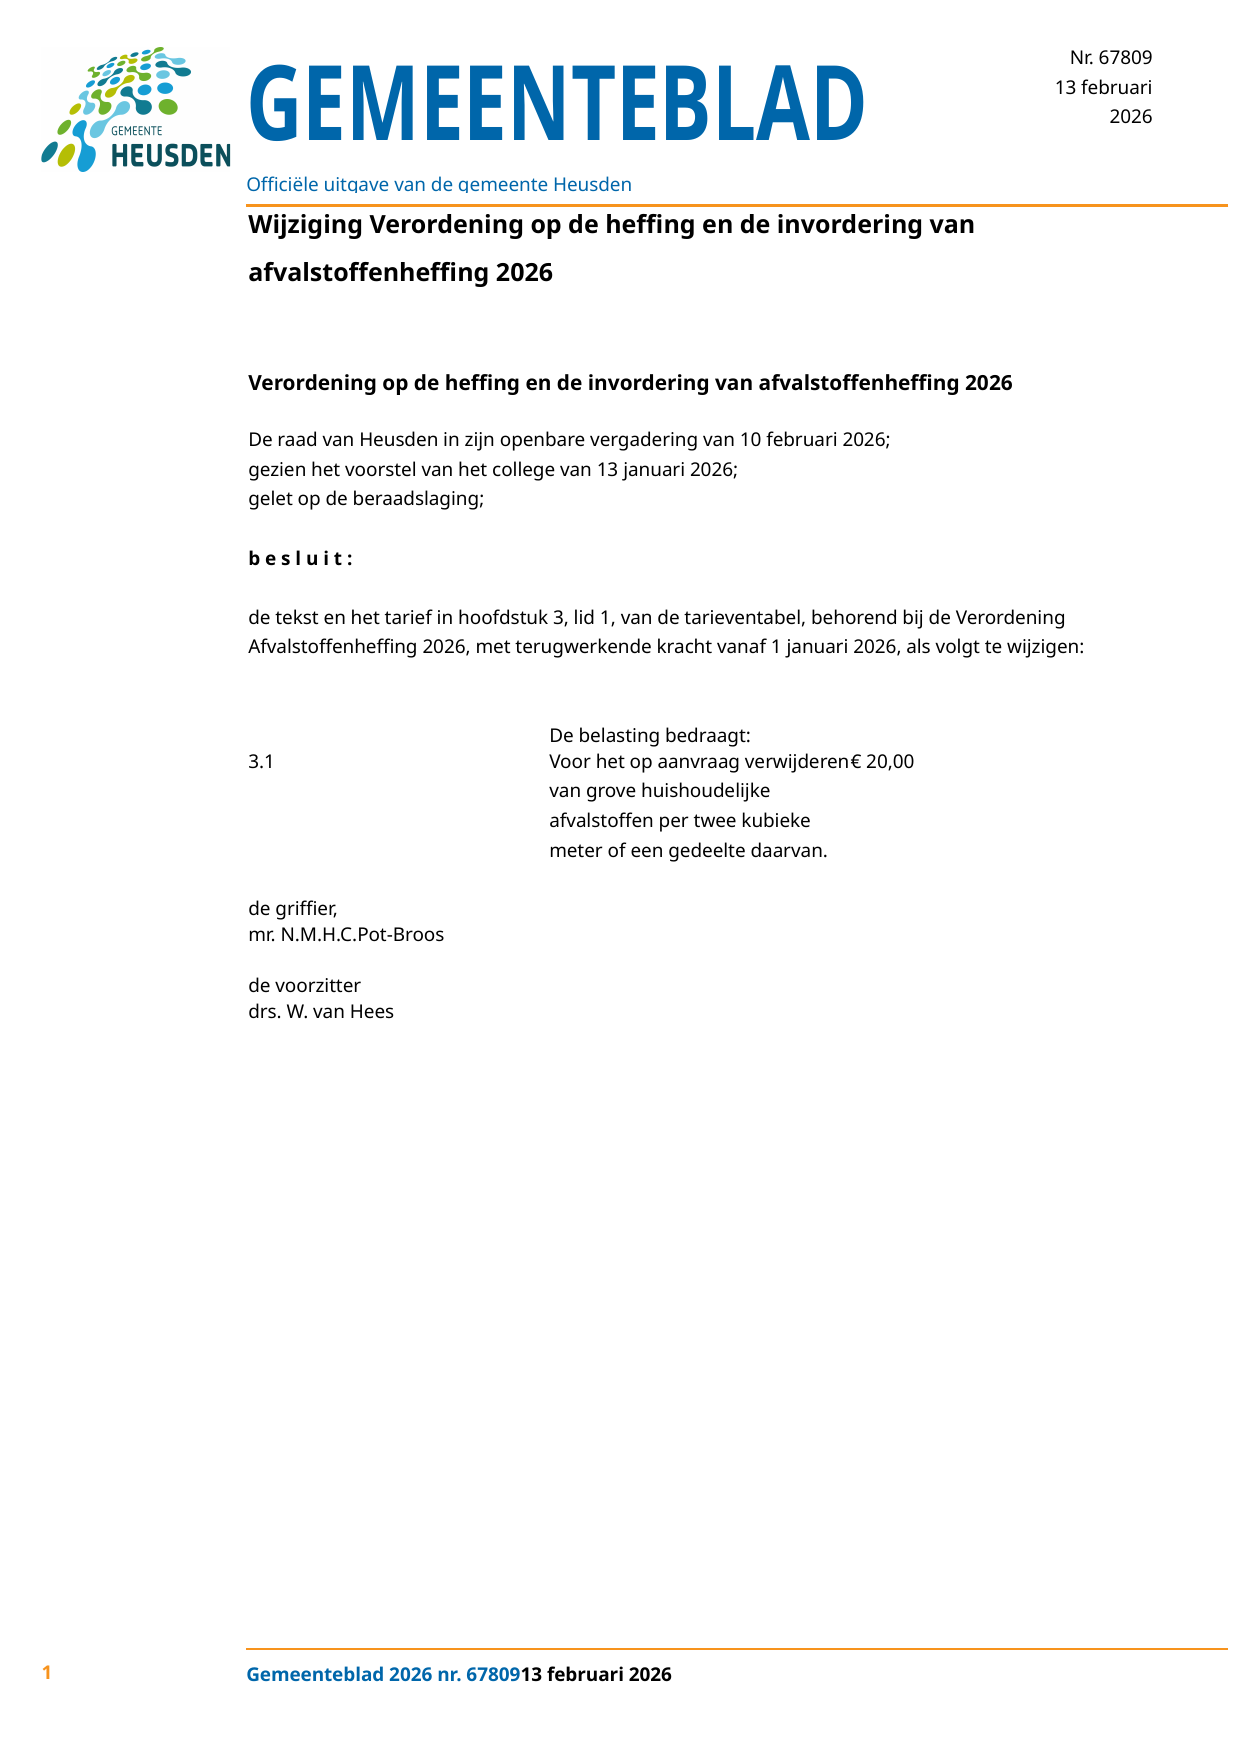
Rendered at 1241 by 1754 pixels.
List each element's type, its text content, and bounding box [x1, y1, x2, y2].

text Wijziging Verordening op de heffing en de invordering van afvalstoffenheffing 2026 [248, 207, 1152, 288]
text gezien het voorstel van het college van 13 januari 2026; [248, 456, 1152, 482]
text de griffier, [248, 895, 1152, 921]
text gelet op de beraadslaging; [248, 486, 1152, 511]
picture [41, 47, 231, 172]
text b e s l u i t : [248, 545, 1152, 570]
text de voorzitter [248, 972, 1152, 998]
table_cell € 20,00 [850, 748, 1152, 862]
table_cell 3.1 [248, 748, 549, 862]
table_header [248, 722, 549, 748]
text drs. W. van Hees [248, 998, 1152, 1024]
table_cell Voor het op aanvraag verwijderen van grove huishoudelijke afvalstoffen per twee kubieke meter of een gedeelte daarvan. [549, 748, 850, 862]
table_header De belasting bedraagt: [549, 722, 850, 748]
table_header [850, 722, 1152, 748]
text de tekst en het tarief in hoofdstuk 3, lid 1, van de tarieventabel, behorend bij de Verordening Afvalstoffenheffing 2026, met terugwerkende kracht vanaf 1 januari 2026, als volgt te wijzigen: [248, 604, 1152, 659]
text De raad van Heusden in zijn openbare vergadering van 10 februari 2026; [248, 426, 1152, 452]
text Verordening op de heffing en de invordering van afvalstoffenheffing 2026 [248, 368, 1152, 397]
text mr. N.M.H.C.Pot-Broos [248, 921, 1152, 947]
